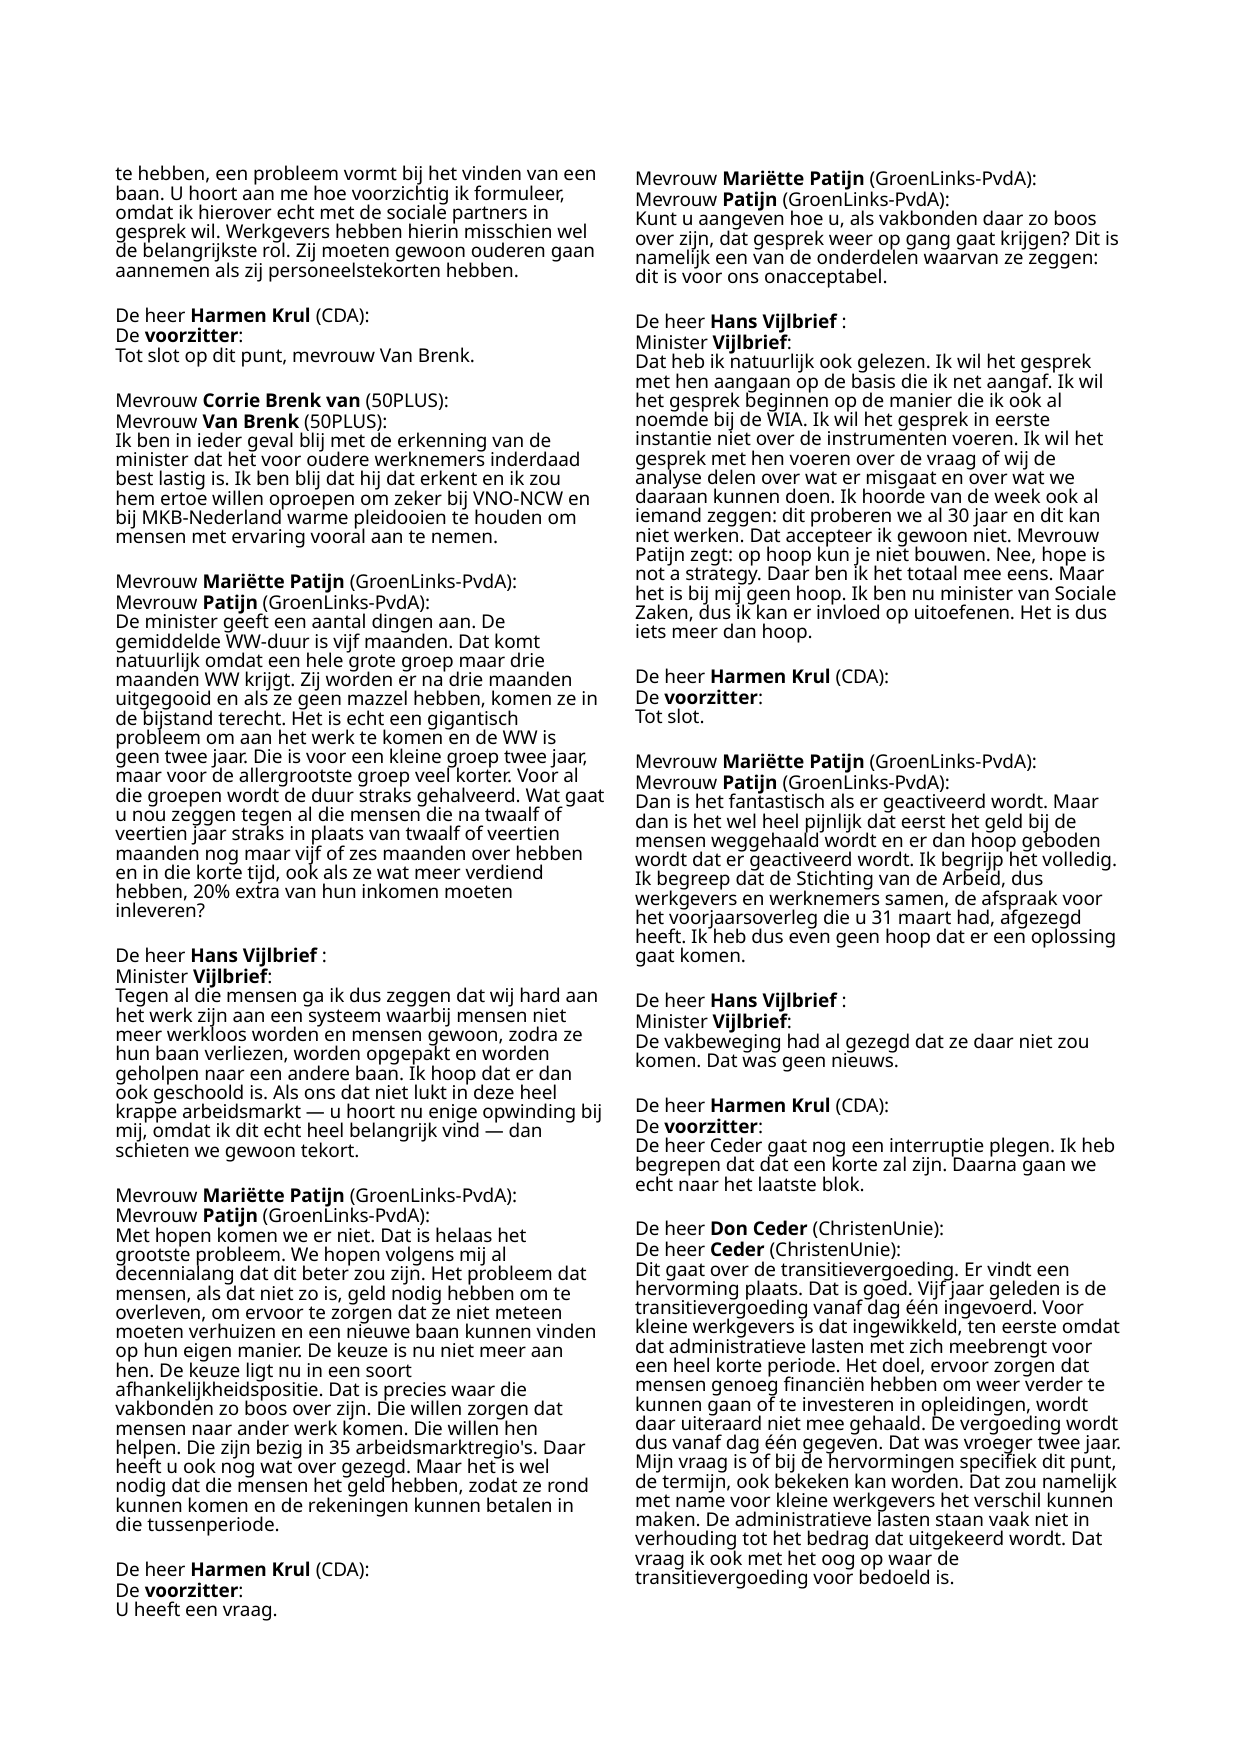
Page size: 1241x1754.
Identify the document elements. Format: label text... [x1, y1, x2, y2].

text De minister geeft een aantal dingen aan. De gemiddelde WW-duur is vijf maanden. Dat komt natuurlijk omdat een hele grote groep maar drie maanden WW krijgt. Zij worden er na drie maanden uitgegooid en als ze geen mazzel hebben, komen ze in de bijstand terecht. Het is echt een gigantisch probleem om aan het werk te komen en de WW is geen twee jaar. Die is voor een kleine groep twee jaar, maar voor de allergrootste groep veel korter. Voor al die groepen wordt de duur straks gehalveerd. Wat gaat u nou zeggen tegen al die mensen die na twaalf of veertien jaar straks in plaats van twaalf of veertien maanden nog maar vijf of zes maanden over hebben en in die korte tijd, ook als ze wat meer verdiend hebben, 20% extra van hun inkomen moeten inleveren? [115, 613, 605, 922]
text Dit gaat over de transitievergoeding. Er vindt een hervorming plaats. Dat is goed. Vijf jaar geleden is de transitievergoeding vanaf dag één ingevoerd. Voor kleine werkgevers is dat ingewikkeld, ten eerste omdat dat administratieve lasten met zich meebrengt voor een heel korte periode. Het doel, ervoor zorgen dat mensen genoeg financiën hebben om weer verder te kunnen gaan of te investeren in opleidingen, wordt daar uiteraard niet mee gehaald. De vergoeding wordt dus vanaf dag één gegeven. Dat was vroeger twee jaar. Mijn vraag is of bij de hervormingen specifiek dit punt, de termijn, ook bekeken kan worden. Dat zou namelijk met name voor kleine werkgevers het verschil kunnen maken. De administratieve lasten staan vaak niet in verhouding tot het bedrag dat uitgekeerd wordt. Dat vraag ik ook met het oog op waar de transitievergoeding voor bedoeld is. [635, 1261, 1125, 1588]
text De heer Harmen Krul (CDA): [115, 302, 605, 327]
text Dan is het fantastisch als er geactiveerd wordt. Maar dan is het wel heel pijnlijk dat eerst het geld bij de mensen weggehaald wordt en er dan hoop geboden wordt dat er geactiveerd wordt. Ik begrijp het volledig. Ik begreep dat de Stichting van de Arbeid, dus werkgevers en werknemers samen, de afspraak voor het voorjaarsoverleg die u 31 maart had, afgezegd heeft. Ik heb dus even geen hoop dat er een oplossing gaat komen. [635, 793, 1125, 967]
text U heeft een vraag. [115, 1601, 605, 1620]
text De voorzitter: [115, 1582, 605, 1601]
text Dat heb ik natuurlijk ook gelezen. Ik wil het gesprek met hen aangaan op de basis die ik net aangaf. Ik wil het gesprek beginnen op de manier die ik ook al noemde bij de WIA. Ik wil het gesprek in eerste instantie niet over de instrumenten voeren. Ik wil het gesprek met hen voeren over de vraag of wij de analyse delen over wat er misgaat en over wat we daaraan kunnen doen. Ik hoorde van de week ook al iemand zeggen: dit proberen we al 30 jaar en dit kan niet werken. Dat accepteer ik gewoon niet. Mevrouw Patijn zegt: op hoop kun je niet bouwen. Nee, hope is not a strategy. Daar ben ik het totaal mee eens. Maar het is bij mij geen hoop. Ik ben nu minister van Sociale Zaken, dus ik kan er invloed op uitoefenen. Het is dus iets meer dan hoop. [635, 353, 1125, 642]
text Ik ben in ieder geval blij met de erkenning van de minister dat het voor oudere werknemers inderdaad best lastig is. Ik ben blij dat hij dat erkent en ik zou hem ertoe willen oproepen om zeker bij VNO-NCW en bij MKB-Nederland warme pleidooien te houden om mensen met ervaring vooral aan te nemen. [115, 432, 605, 547]
text De vakbeweging had al gezegd dat ze daar niet zou komen. Dat was geen nieuws. [635, 1033, 1125, 1071]
text Mevrouw Patijn (GroenLinks-PvdA): [635, 774, 1125, 793]
text De heer Don Ceder (ChristenUnie): [635, 1216, 1125, 1241]
text Tegen al die mensen ga ik dus zeggen dat wij hard aan het werk zijn aan een systeem waarbij mensen niet meer werkloos worden en mensen gewoon, zodra ze hun baan verliezen, worden opgepakt en worden geholpen naar een andere baan. Ik hoop dat er dan ook geschoold is. Als ons dat niet lukt in deze heel krappe arbeidsmarkt — u hoort nu enige opwinding bij mij, omdat ik dit echt heel belangrijk vind — dan schieten we gewoon tekort. [115, 987, 605, 1161]
text De voorzitter: [635, 689, 1125, 708]
text te hebben, een probleem vormt bij het vinden van een baan. U hoort aan me hoe voorzichtig ik formuleer, omdat ik hierover echt met de sociale partners in gesprek wil. Werkgevers hebben hierin misschien wel de belangrijkste rol. Zij moeten gewoon ouderen gaan aannemen als zij personeelstekorten hebben. [115, 165, 605, 281]
text Mevrouw Patijn (GroenLinks-PvdA): [115, 1207, 605, 1227]
text De heer Ceder gaat nog een interruptie plegen. Ik heb begrepen dat dat een korte zal zijn. Daarna gaan we echt naar het laatste blok. [635, 1137, 1125, 1195]
text De voorzitter: [115, 327, 605, 347]
text Minister Vijlbrief: [635, 1013, 1125, 1033]
text Minister Vijlbrief: [635, 334, 1125, 353]
text De heer Harmen Krul (CDA): [635, 1092, 1125, 1118]
text Mevrouw Patijn (GroenLinks-PvdA): [115, 594, 605, 613]
text Mevrouw Mariëtte Patijn (GroenLinks-PvdA): [635, 165, 1125, 191]
text Mevrouw Corrie Brenk van (50PLUS): [115, 387, 605, 413]
text De voorzitter: [635, 1118, 1125, 1137]
text De heer Harmen Krul (CDA): [635, 663, 1125, 689]
text Tot slot op dit punt, mevrouw Van Brenk. [115, 347, 605, 366]
text Mevrouw Mariëtte Patijn (GroenLinks-PvdA): [115, 568, 605, 594]
text De heer Hans Vijlbrief : [635, 308, 1125, 334]
text De heer Hans Vijlbrief : [115, 942, 605, 968]
text Mevrouw Van Brenk (50PLUS): [115, 413, 605, 432]
text Met hopen komen we er niet. Dat is helaas het grootste probleem. We hopen volgens mij al decennialang dat dit beter zou zijn. Het probleem dat mensen, als dat niet zo is, geld nodig hebben om te overleven, om ervoor te zorgen dat ze niet meteen moeten verhuizen en een nieuwe baan kunnen vinden op hun eigen manier. De keuze is nu niet meer aan hen. De keuze ligt nu in een soort afhankelijkheidspositie. Dat is precies waar die vakbonden zo boos over zijn. Die willen zorgen dat mensen naar ander werk komen. Die willen hen helpen. Die zijn bezig in 35 arbeidsmarktregio's. Daar heeft u ook nog wat over gezegd. Maar het is wel nodig dat die mensen het geld hebben, zodat ze rond kunnen komen en de rekeningen kunnen betalen in die tussenperiode. [115, 1227, 605, 1535]
text Tot slot. [635, 708, 1125, 727]
text Mevrouw Mariëtte Patijn (GroenLinks-PvdA): [115, 1182, 605, 1207]
text Kunt u aangeven hoe u, als vakbonden daar zo boos over zijn, dat gesprek weer op gang gaat krijgen? Dit is namelijk een van de onderdelen waarvan ze zeggen: dit is voor ons onacceptabel. [635, 210, 1125, 287]
text Mevrouw Patijn (GroenLinks-PvdA): [635, 191, 1125, 210]
text De heer Hans Vijlbrief : [635, 988, 1125, 1013]
text De heer Ceder (ChristenUnie): [635, 1241, 1125, 1261]
text Minister Vijlbrief: [115, 968, 605, 987]
text Mevrouw Mariëtte Patijn (GroenLinks-PvdA): [635, 748, 1125, 774]
text De heer Harmen Krul (CDA): [115, 1556, 605, 1582]
